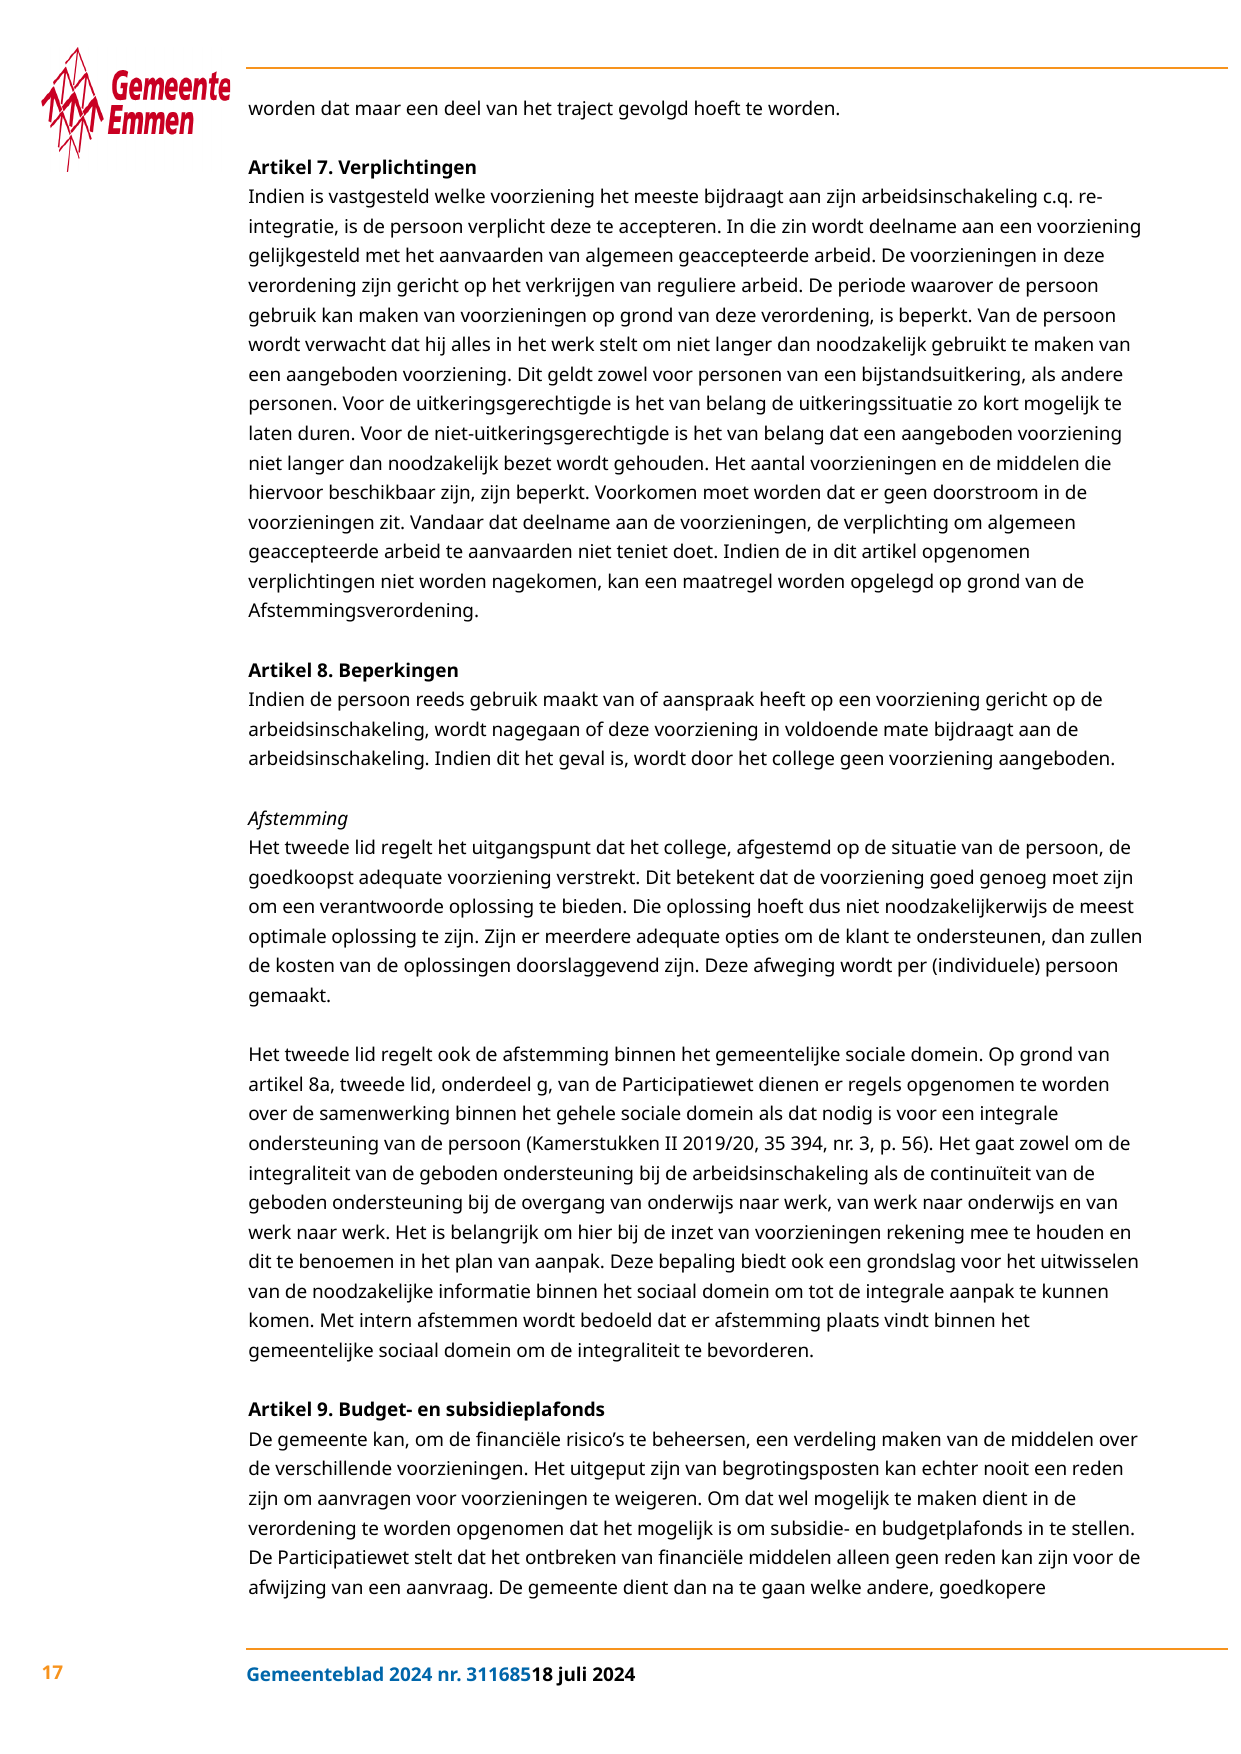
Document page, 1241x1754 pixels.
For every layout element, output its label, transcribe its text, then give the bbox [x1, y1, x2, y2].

text De gemeente kan, om de financiële risico’s te beheersen, een verdeling maken van de middelen over de verschillende voorzieningen. Het uitgeput zijn van begrotingsposten kan echter nooit een reden zijn om aanvragen voor voorzieningen te weigeren. Om dat wel mogelijk te maken dient in de verordening te worden opgenomen dat het mogelijk is om subsidie- en budgetplafonds in te stellen. De Participatiewet stelt dat het ontbreken van financiële middelen alleen geen reden kan zijn voor de afwijzing van een aanvraag. De gemeente dient dan na te gaan welke andere, goedkopere [248, 1426, 1152, 1600]
text Indien is vastgesteld welke voorziening het meeste bijdraagt aan zijn arbeidsinschakeling c.q. re-integratie, is de persoon verplicht deze te accepteren. In die zin wordt deelname aan een voorziening gelijkgesteld met het aanvaarden van algemeen geaccepteerde arbeid. De voorzieningen in deze verordening zijn gericht op het verkrijgen van reguliere arbeid. De periode waarover de persoon gebruik kan maken van voorzieningen op grond van deze verordening, is beperkt. Van de persoon wordt verwacht dat hij alles in het werk stelt om niet langer dan noodzakelijk gebruikt te maken van een aangeboden voorziening. Dit geldt zowel voor personen van een bijstandsuitkering, als andere personen. Voor de uitkeringsgerechtigde is het van belang de uitkeringssituatie zo kort mogelijk te laten duren. Voor de niet-uitkeringsgerechtigde is het van belang dat een aangeboden voorziening niet langer dan noodzakelijk bezet wordt gehouden. Het aantal voorzieningen en de middelen die hiervoor beschikbaar zijn, zijn beperkt. Voorkomen moet worden dat er geen doorstroom in de voorzieningen zit. Vandaar dat deelname aan de voorzieningen, de verplichting om algemeen geaccepteerde arbeid te aanvaarden niet teniet doet. Indien de in dit artikel opgenomen verplichtingen niet worden nagekomen, kan een maatregel worden opgelegd op grond van de Afstemmingsverordening. [248, 183, 1152, 623]
text Artikel 9. Budget- en subsidieplafonds [248, 1396, 1152, 1422]
text worden dat maar een deel van het traject gevolgd hoeft te worden. [248, 95, 1152, 121]
text Indien de persoon reeds gebruik maakt van of aanspraak heeft op een voorziening gericht op de arbeidsinschakeling, wordt nagegaan of deze voorziening in voldoende mate bijdraagt aan de arbeidsinschakeling. Indien dit het geval is, wordt door het college geen voorziening aangeboden. [248, 686, 1152, 771]
picture [41, 47, 231, 172]
text Het tweede lid regelt het uitgangspunt dat het college, afgestemd op de situatie van de persoon, de goedkoopst adequate voorziening verstrekt. Dit betekent dat de voorziening goed genoeg moet zijn om een verantwoorde oplossing te bieden. Die oplossing hoeft dus niet noodzakelijkerwijs de meest optimale oplossing te zijn. Zijn er meerdere adequate opties om de klant te ondersteunen, dan zullen de kosten van de oplossingen doorslaggevend zijn. Deze afweging wordt per (individuele) persoon gemaakt. [248, 834, 1152, 1008]
text Afstemming [248, 805, 1152, 831]
text Artikel 7. Verplichtingen [248, 154, 1152, 180]
text Het tweede lid regelt ook de afstemming binnen het gemeentelijke sociale domein. Op grond van artikel 8a, tweede lid, onderdeel g, van de Participatiewet dienen er regels opgenomen te worden over de samenwerking binnen het gehele sociale domein als dat nodig is voor een integrale ondersteuning van de persoon (Kamerstukken II 2019/20, 35 394, nr. 3, p. 56). Het gaat zowel om de integraliteit van de geboden ondersteuning bij de arbeidsinschakeling als de continuïteit van de geboden ondersteuning bij de overgang van onderwijs naar werk, van werk naar onderwijs en van werk naar werk. Het is belangrijk om hier bij de inzet van voorzieningen rekening mee te houden en dit te benoemen in het plan van aanpak. Deze bepaling biedt ook een grondslag voor het uitwisselen van de noodzakelijke informatie binnen het sociaal domein om tot de integrale aanpak te kunnen komen. Met intern afstemmen wordt bedoeld dat er afstemming plaats vindt binnen het gemeentelijke sociaal domein om de integraliteit te bevorderen. [248, 1041, 1152, 1363]
text Artikel 8. Beperkingen [248, 657, 1152, 683]
